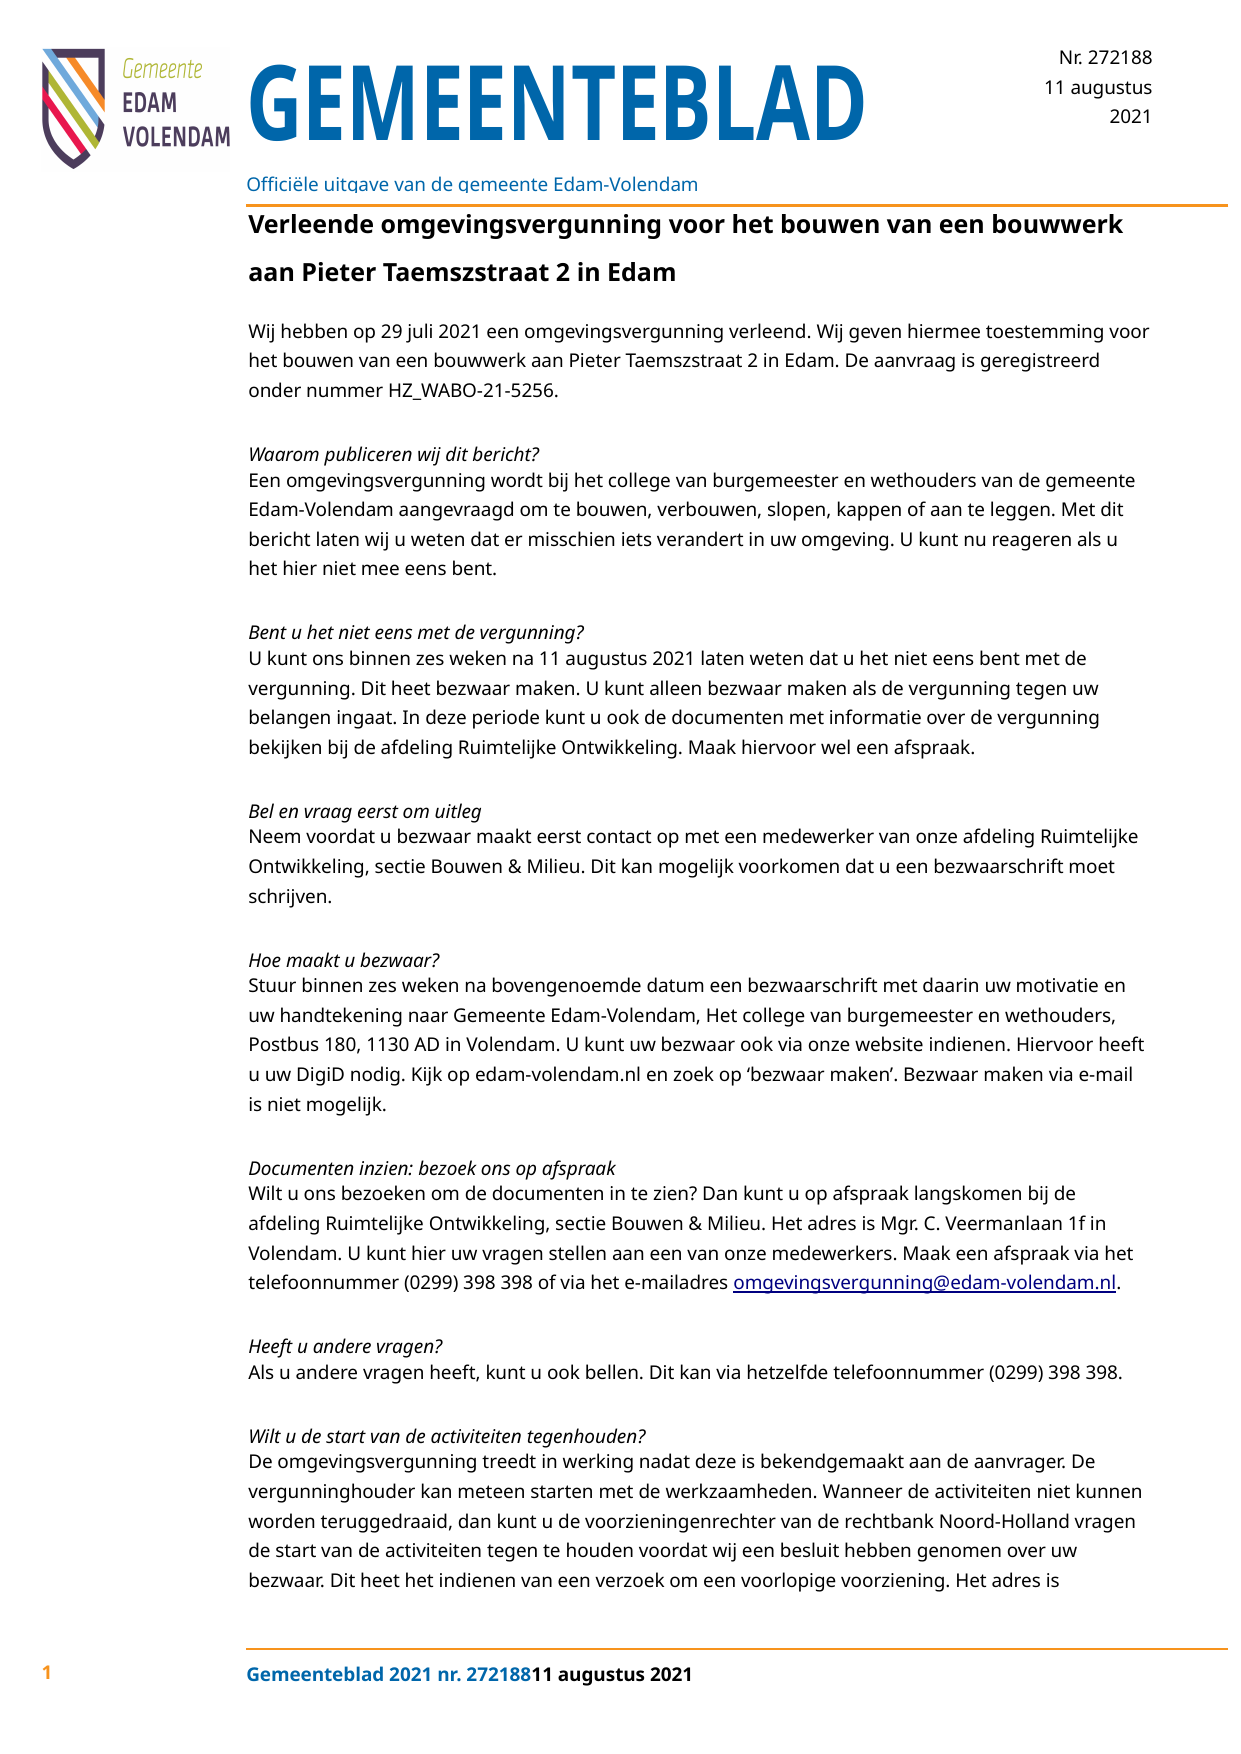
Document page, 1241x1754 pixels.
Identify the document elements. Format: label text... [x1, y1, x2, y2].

text Als u andere vragen heeft, kunt u ook bellen. Dit kan via hetzelfde telefoonnummer (0299) 398 398. [248, 1359, 1152, 1385]
text Documenten inzien: bezoek ons op afspraak [248, 1155, 1152, 1181]
text Stuur binnen zes weken na bovengenoemde datum een bezwaarschrift met daarin uw motivatie en uw handtekening naar Gemeente Edam-Volendam, Het college van burgemeester en wethouders, Postbus 180, 1130 AD in Volendam. U kunt uw bezwaar ook via onze website indienen. Hiervoor heeft u uw DigiD nodig. Kijk op edam-volendam.nl en zoek op ‘bezwaar maken’. Bezwaar maken via e-mail is niet mogelijk. [248, 972, 1152, 1117]
text Een omgevingsvergunning wordt bij het college van burgemeester en wethouders van de gemeente Edam-Volendam aangevraagd om te bouwen, verbouwen, slopen, kappen of aan te leggen. Met dit bericht laten wij u weten dat er misschien iets verandert in uw omgeving. U kunt nu reageren als u het hier niet mee eens bent. [248, 467, 1152, 581]
text Bel en vraag eerst om uitleg [248, 798, 1152, 824]
text Waarom publiceren wij dit bericht? [248, 441, 1152, 467]
text Verleende omgevingsvergunning voor het bouwen van een bouwwerk aan Pieter Taemszstraat 2 in Edam [248, 207, 1152, 288]
picture [41, 47, 231, 172]
text Bent u het niet eens met de vergunning? [248, 619, 1152, 645]
text Neem voordat u bezwaar maakt eerst contact op met een medewerker van onze afdeling Ruimtelijke Ontwikkeling, sectie Bouwen & Milieu. Dit kan mogelijk voorkomen dat u een bezwaarschrift moet schrijven. [248, 824, 1152, 908]
text Wilt u ons bezoeken om de documenten in te zien? Dan kunt u op afspraak langskomen bij de afdeling Ruimtelijke Ontwikkeling, sectie Bouwen & Milieu. Het adres is Mgr. C. Veermanlaan 1f in Volendam. U kunt hier uw vragen stellen aan een van onze medewerkers. Maak een afspraak via het telefoonnummer (0299) 398 398 of via het e-mailadres omgevingsvergunning@edam-volendam.nl. [248, 1181, 1152, 1295]
text Wij hebben op 29 juli 2021 een omgevingsvergunning verleend. Wij geven hiermee toestemming voor het bouwen van een bouwwerk aan Pieter Taemszstraat 2 in Edam. De aanvraag is geregistreerd onder nummer HZ_WABO-21-5256. [248, 318, 1152, 403]
text Wilt u de start van de activiteiten tegenhouden? [248, 1423, 1152, 1449]
text U kunt ons binnen zes weken na 11 augustus 2021 laten weten dat u het niet eens bent met de vergunning. Dit heet bezwaar maken. U kunt alleen bezwaar maken als de vergunning tegen uw belangen ingaat. In deze periode kunt u ook de documenten met informatie over de vergunning bekijken bij de afdeling Ruimtelijke Ontwikkeling. Maak hiervoor wel een afspraak. [248, 645, 1152, 760]
text De omgevingsvergunning treedt in werking nadat deze is bekendgemaakt aan de aanvrager. De vergunninghouder kan meteen starten met de werkzaamheden. Wanneer de activiteiten niet kunnen worden teruggedraaid, dan kunt u de voorzieningenrechter van de rechtbank Noord-Holland vragen de start van de activiteiten tegen te houden voordat wij een besluit hebben genomen over uw bezwaar. Dit heet het indienen van een verzoek om een voorlopige voorziening. Het adres is [248, 1449, 1152, 1593]
text Heeft u andere vragen? [248, 1333, 1152, 1359]
text Hoe maakt u bezwaar? [248, 947, 1152, 972]
